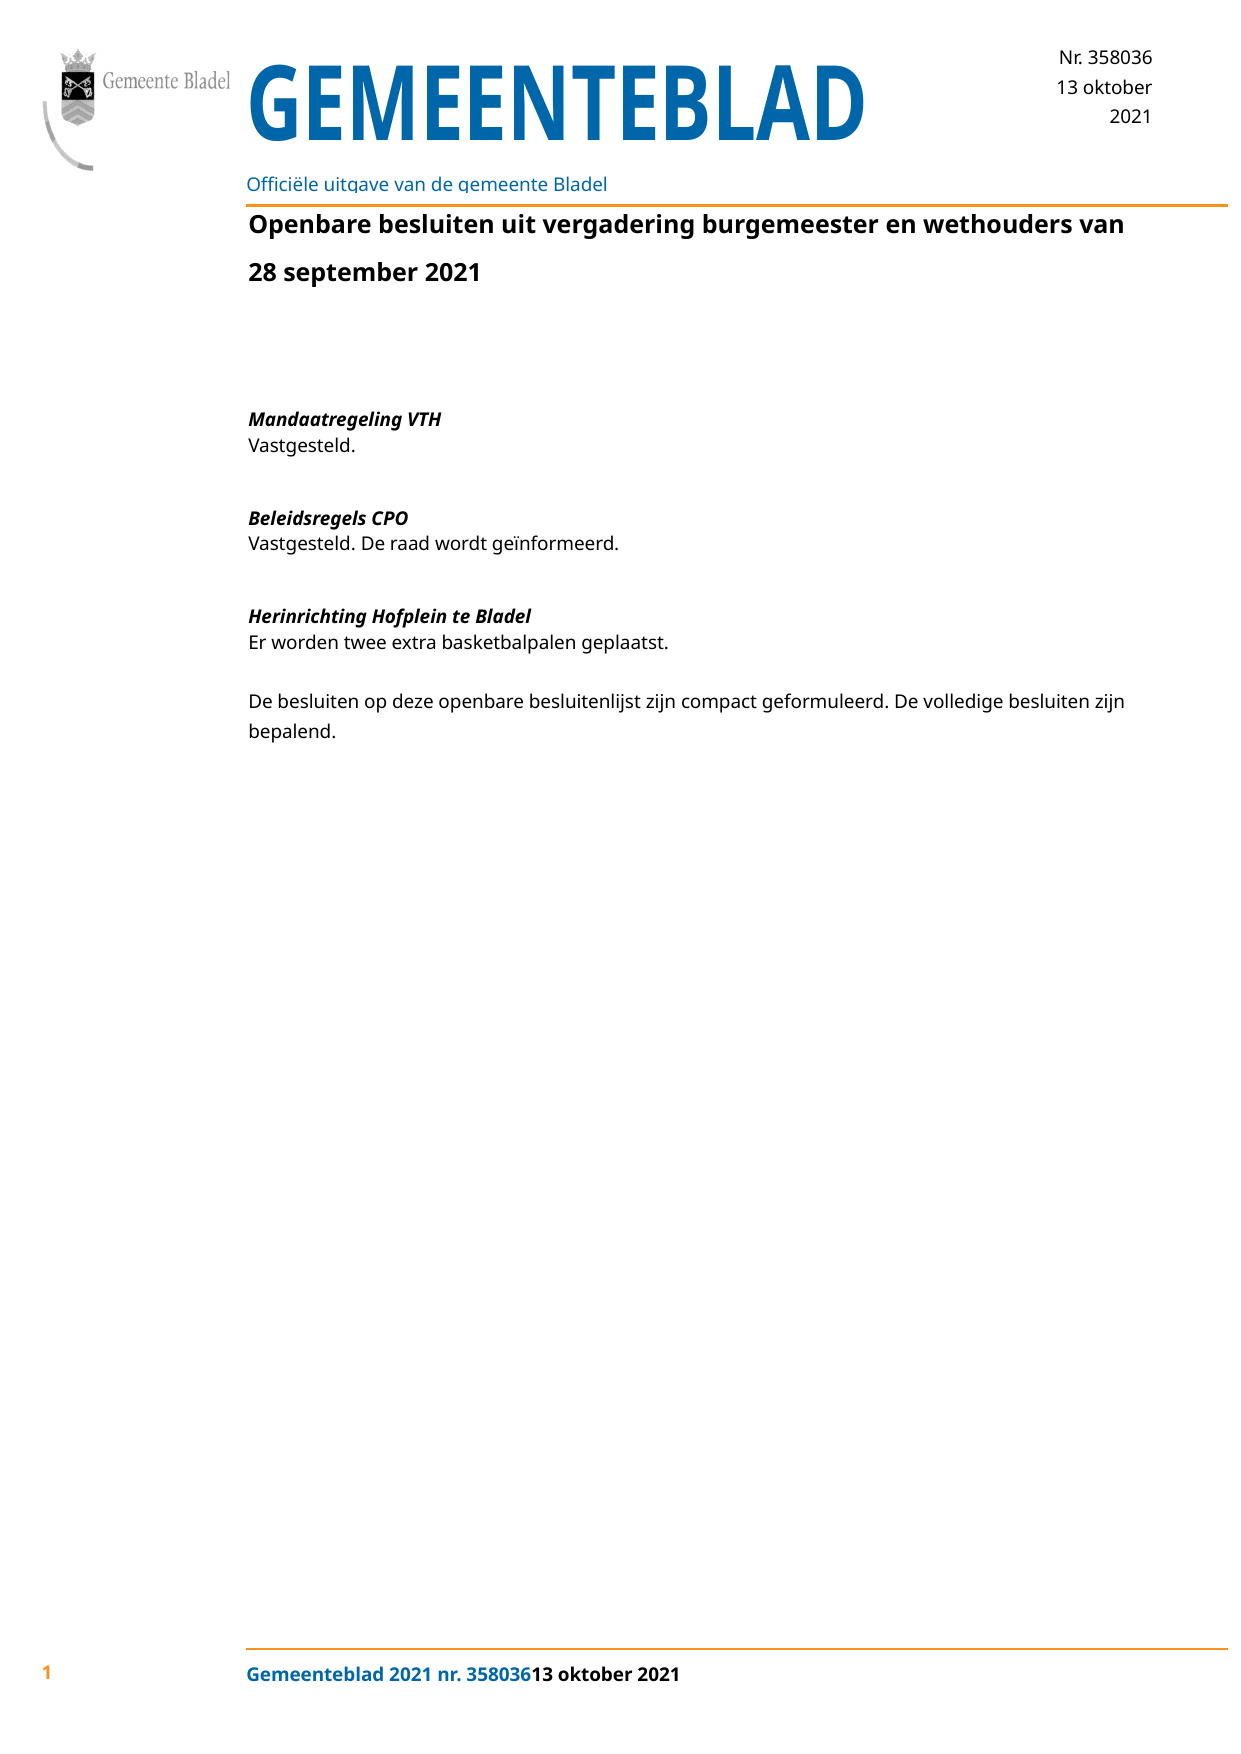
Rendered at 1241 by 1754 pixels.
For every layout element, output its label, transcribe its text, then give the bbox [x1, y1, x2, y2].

text Herinrichting Hofplein te Bladel [248, 603, 1152, 629]
picture [41, 47, 231, 172]
text Vastgesteld. [248, 432, 1152, 458]
text Beleidsregels CPO [248, 505, 1152, 531]
text Mandaatregeling VTH [248, 406, 1152, 432]
text De besluiten op deze openbare besluitenlijst zijn compact geformuleerd. De volledige besluiten zijn bepalend. [248, 688, 1152, 743]
text Vastgesteld. De raad wordt geïnformeerd. [248, 531, 1152, 556]
text Er worden twee extra basketbalpalen geplaatst. [248, 629, 1152, 655]
text Openbare besluiten uit vergadering burgemeester en wethouders van 28 september 2021 [248, 207, 1152, 288]
